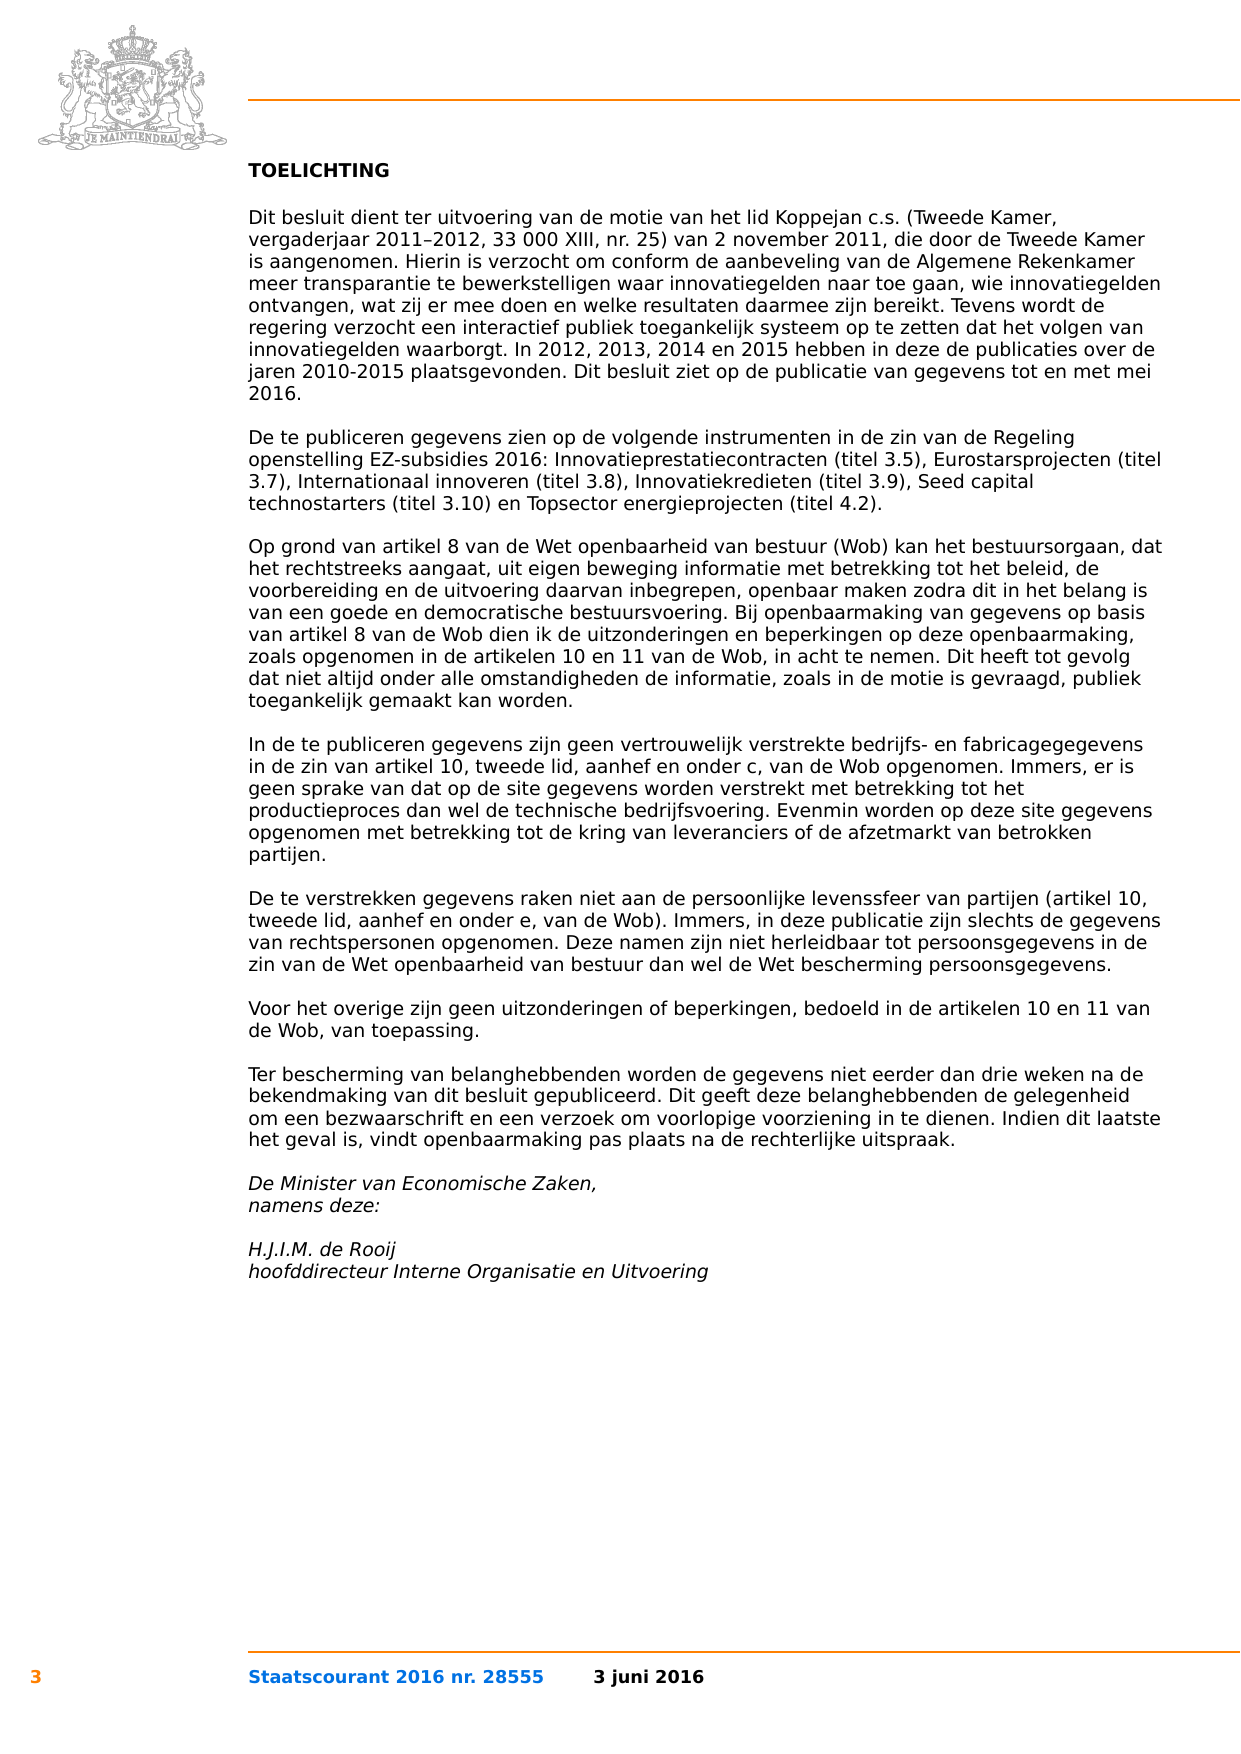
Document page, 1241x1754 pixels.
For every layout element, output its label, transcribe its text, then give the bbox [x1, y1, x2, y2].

text De te publiceren gegevens zien op de volgende instrumenten in de zin van de Regeling openstelling EZ-subsidies 2016: Innovatieprestatiecontracten (titel 3.5), Eurostarsprojecten (titel 3.7), Internationaal innoveren (titel 3.8), Innovatiekredieten (titel 3.9), Seed capital technostarters (titel 3.10) en Topsector energieprojecten (titel 4.2). [248, 427, 1163, 514]
picture [38, 25, 227, 150]
text Ter bescherming van belanghebbenden worden de gegevens niet eerder dan drie weken na de bekendmaking van dit besluit gepubliceerd. Dit geeft deze belanghebbenden de gelegenheid om een bezwaarschrift en een verzoek om voorlopige voorziening in te dienen. Indien dit laatste het geval is, vindt openbaarmaking pas plaats na de rechterlijke uitspraak. [248, 1063, 1163, 1151]
text Op grond van artikel 8 van de Wet openbaarheid van bestuur (Wob) kan het bestuursorgaan, dat het rechtstreeks aangaat, uit eigen beweging informatie met betrekking tot het beleid, de voorbereiding en de uitvoering daarvan inbegrepen, openbaar maken zodra dit in het belang is van een goede en democratische bestuursvoering. Bij openbaarmaking van gegevens op basis van artikel 8 van de Wob dien ik de uitzonderingen en beperkingen op deze openbaarmaking, zoals opgenomen in de artikelen 10 en 11 van de Wob, in acht te nemen. Dit heeft tot gevolg dat niet altijd onder alle omstandigheden de informatie, zoals in de motie is gevraagd, publiek toegankelijk gemaakt kan worden. [248, 536, 1163, 712]
text Dit besluit dient ter uitvoering van de motie van het lid Koppejan c.s. (Tweede Kamer, vergaderjaar 2011–2012, 33 000 XIII, nr. 25) van 2 november 2011, die door de Tweede Kamer is aangenomen. Hierin is verzocht om conform de aanbeveling van de Algemene Rekenkamer meer transparantie te bewerkstelligen waar innovatiegelden naar toe gaan, wie innovatiegelden ontvangen, wat zij er mee doen en welke resultaten daarmee zijn bereikt. Tevens wordt de regering verzocht een interactief publiek toegankelijk systeem op te zetten dat het volgen van innovatiegelden waarborgt. In 2012, 2013, 2014 en 2015 hebben in deze de publicaties over de jaren 2010-2015 plaatsgevonden. Dit besluit ziet op de publicatie van gegevens tot en met mei 2016. [248, 207, 1163, 405]
text De Minister van Economische Zaken, namens deze: H.J.I.M. de Rooij hoofddirecteur Interne Organisatie en Uitvoering [248, 1173, 1163, 1283]
subtitle TOELICHTING [248, 160, 1163, 182]
text In de te publiceren gegevens zijn geen vertrouwelijk verstrekte bedrijfs- en fabricagegegevens in de zin van artikel 10, tweede lid, aanhef en onder c, van de Wob opgenomen. Immers, er is geen sprake van dat op de site gegevens worden verstrekt met betrekking tot het productieproces dan wel de technische bedrijfsvoering. Evenmin worden op deze site gegevens opgenomen met betrekking tot de kring van leveranciers of de afzetmarkt van betrokken partijen. [248, 734, 1163, 866]
text De te verstrekken gegevens raken niet aan de persoonlijke levenssfeer van partijen (artikel 10, tweede lid, aanhef en onder e, van de Wob). Immers, in deze publicatie zijn slechts de gegevens van rechtspersonen opgenomen. Deze namen zijn niet herleidbaar tot persoonsgegevens in de zin van de Wet openbaarheid van bestuur dan wel de Wet bescherming persoonsgegevens. [248, 888, 1163, 976]
text Voor het overige zijn geen uitzonderingen of beperkingen, bedoeld in de artikelen 10 en 11 van de Wob, van toepassing. [248, 998, 1163, 1042]
